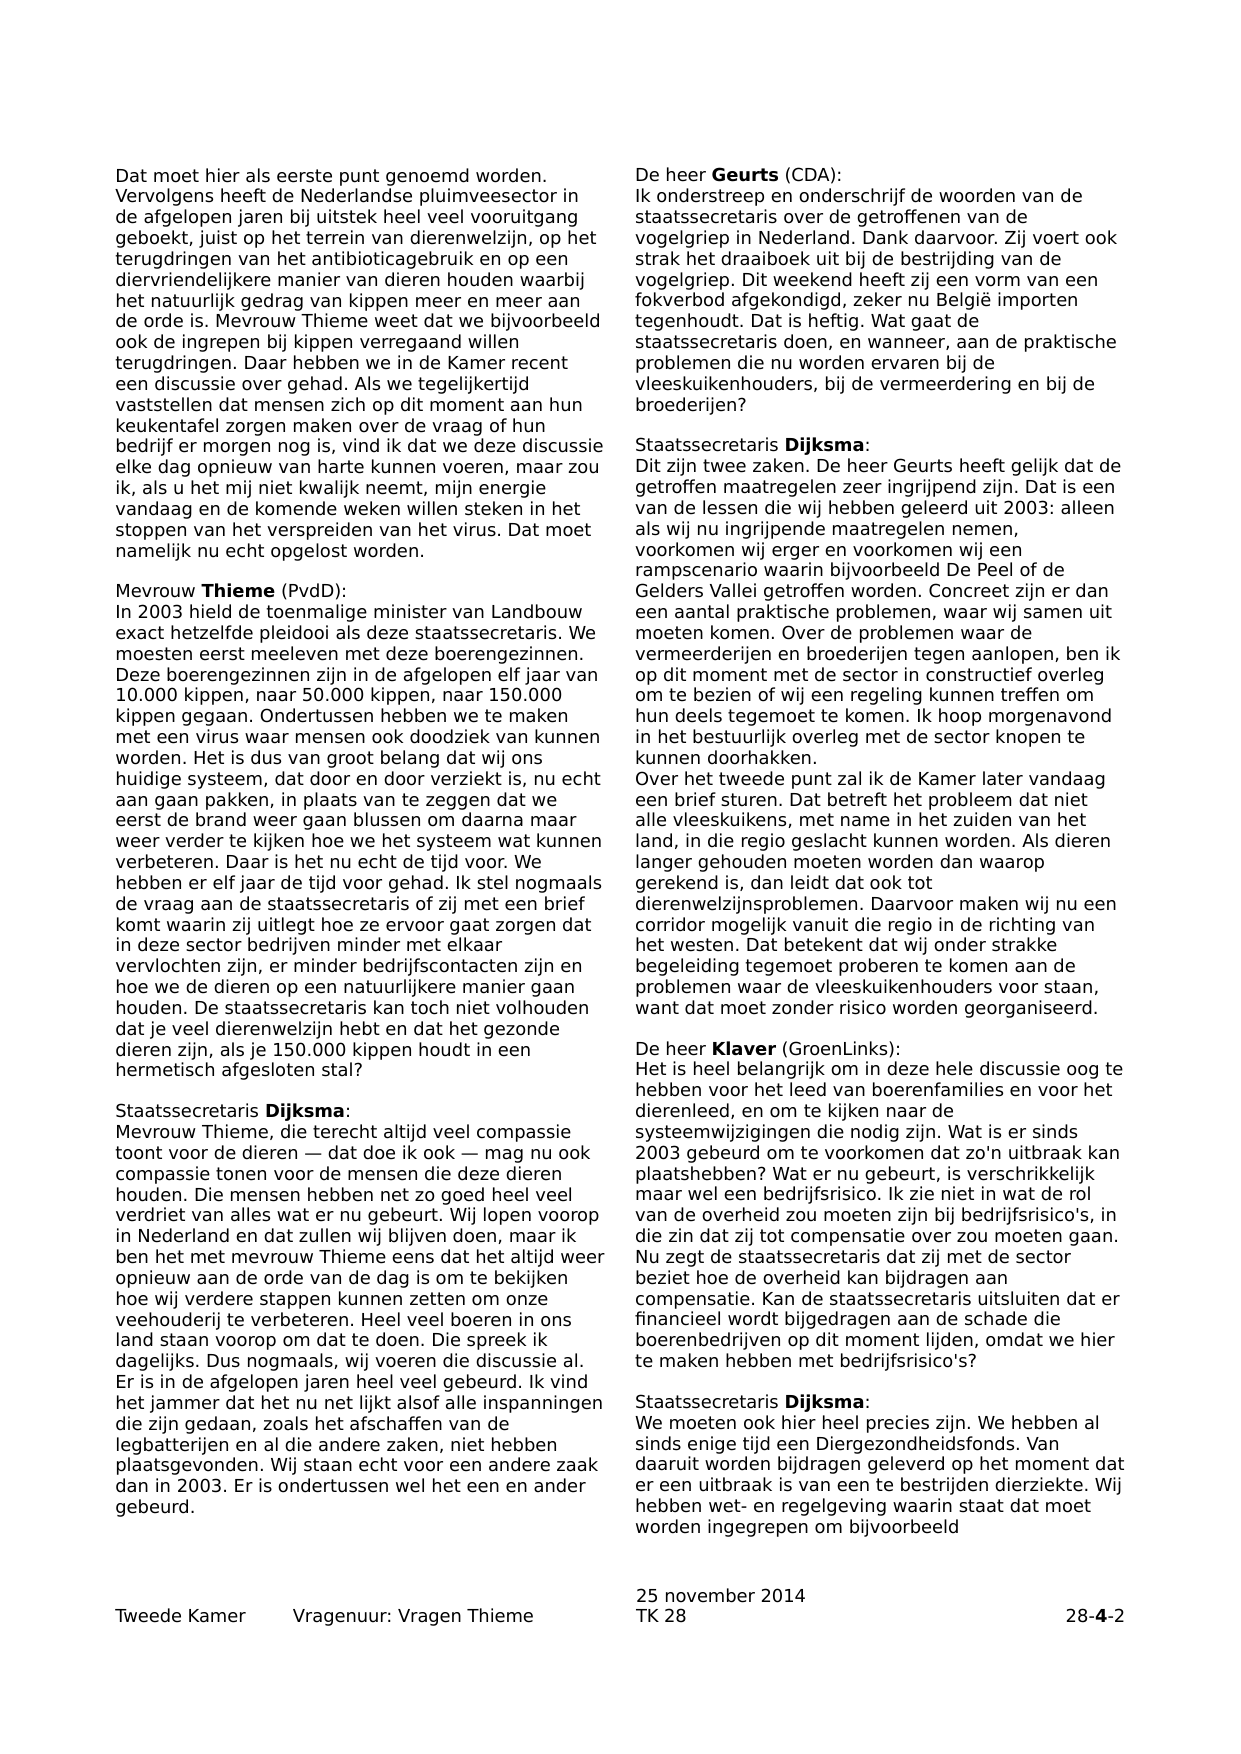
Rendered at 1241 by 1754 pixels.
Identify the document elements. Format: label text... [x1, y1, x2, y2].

text We moeten ook hier heel precies zijn. We hebben al sinds enige tijd een Diergezondheidsfonds. Van daaruit worden bijdragen geleverd op het moment dat er een uitbraak is van een te bestrijden dierziekte. Wij hebben wet- en regelgeving waarin staat dat moet worden ingegrepen om bijvoorbeeld [635, 1412, 1125, 1537]
text Staatssecretaris Dijksma: [635, 1392, 1125, 1412]
text Dit zijn twee zaken. De heer Geurts heeft gelijk dat de getroffen maatregelen zeer ingrijpend zijn. Dat is een van de lessen die wij hebben geleerd uit 2003: alleen als wij nu ingrijpende maatregelen nemen, voorkomen wij erger en voorkomen wij een rampscenario waarin bijvoorbeeld De Peel of de Gelders Vallei getroffen worden. Concreet zijn er dan een aantal praktische problemen, waar wij samen uit moeten komen. Over de problemen waar de vermeerderijen en broederijen tegen aanlopen, ben ik op dit moment met de sector in constructief overleg om te bezien of wij een regeling kunnen treffen om hun deels tegemoet te komen. Ik hoop morgenavond in het bestuurlijk overleg met de sector knopen te kunnen doorhakken. [635, 456, 1125, 768]
text De heer Klaver (GroenLinks): [635, 1038, 1125, 1059]
text Staatssecretaris Dijksma: [115, 1101, 605, 1122]
text In 2003 hield de toenmalige minister van Landbouw exact hetzelfde pleidooi als deze staatssecretaris. We moesten eerst meeleven met deze boerengezinnen. Deze boerengezinnen zijn in de afgelopen elf jaar van 10.000 kippen, naar 50.000 kippen, naar 150.000 kippen gegaan. Ondertussen hebben we te maken met een virus waar mensen ook doodziek van kunnen worden. Het is dus van groot belang dat wij ons huidige systeem, dat door en door verziekt is, nu echt aan gaan pakken, in plaats van te zeggen dat we eerst de brand weer gaan blussen om daarna maar weer verder te kijken hoe we het systeem wat kunnen verbeteren. Daar is het nu echt de tijd voor. We hebben er elf jaar de tijd voor gehad. Ik stel nogmaals de vraag aan de staatssecretaris of zij met een brief komt waarin zij uitlegt hoe ze ervoor gaat zorgen dat in deze sector bedrijven minder met elkaar vervlochten zijn, er minder bedrijfscontacten zijn en hoe we de dieren op een natuurlijkere manier gaan houden. De staatssecretaris kan toch niet volhouden dat je veel dierenwelzijn hebt en dat het gezonde dieren zijn, als je 150.000 kippen houdt in een hermetisch afgesloten stal? [115, 602, 605, 1081]
text Het is heel belangrijk om in deze hele discussie oog te hebben voor het leed van boerenfamilies en voor het dierenleed, en om te kijken naar de systeemwijzigingen die nodig zijn. Wat is er sinds 2003 gebeurd om te voorkomen dat zo'n uitbraak kan plaatshebben? Wat er nu gebeurt, is verschrikkelijk maar wel een bedrijfsrisico. Ik zie niet in wat de rol van de overheid zou moeten zijn bij bedrijfsrisico's, in die zin dat zij tot compensatie over zou moeten gaan. Nu zegt de staatssecretaris dat zij met de sector beziet hoe de overheid kan bijdragen aan compensatie. Kan de staatssecretaris uitsluiten dat er financieel wordt bijgedragen aan de schade die boerenbedrijven op dit moment lijden, omdat we hier te maken hebben met bedrijfsrisico's? [635, 1059, 1125, 1372]
text Over het tweede punt zal ik de Kamer later vandaag een brief sturen. Dat betreft het probleem dat niet alle vleeskuikens, met name in het zuiden van het land, in die regio geslacht kunnen worden. Als dieren langer gehouden moeten worden dan waarop gerekend is, dan leidt dat ook tot dierenwelzijnsproblemen. Daarvoor maken wij nu een corridor mogelijk vanuit die regio in de richting van het westen. Dat betekent dat wij onder strakke begeleiding tegemoet proberen te komen aan de problemen waar de vleeskuikenhouders voor staan, want dat moet zonder risico worden georganiseerd. [635, 768, 1125, 1018]
text Ik onderstreep en onderschrijf de woorden van de staatssecretaris over de getroffenen van de vogelgriep in Nederland. Dank daarvoor. Zij voert ook strak het draaiboek uit bij de bestrijding van de vogelgriep. Dit weekend heeft zij een vorm van een fokverbod afgekondigd, zeker nu België importen tegenhoudt. Dat is heftig. Wat gaat de staatssecretaris doen, en wanneer, aan de praktische problemen die nu worden ervaren bij de vleeskuikenhouders, bij de vermeerdering en bij de broederijen? [635, 186, 1125, 415]
text Dat moet hier als eerste punt genoemd worden. Vervolgens heeft de Nederlandse pluimveesector in de afgelopen jaren bij uitstek heel veel vooruitgang geboekt, juist op het terrein van dierenwelzijn, op het terugdringen van het antibioticagebruik en op een diervriendelijkere manier van dieren houden waarbij het natuurlijk gedrag van kippen meer en meer aan de orde is. Mevrouw Thieme weet dat we bijvoorbeeld ook de ingrepen bij kippen verregaand willen terugdringen. Daar hebben we in de Kamer recent een discussie over gehad. Als we tegelijkertijd vaststellen dat mensen zich op dit moment aan hun keukentafel zorgen maken over de vraag of hun bedrijf er morgen nog is, vind ik dat we deze discussie elke dag opnieuw van harte kunnen voeren, maar zou ik, als u het mij niet kwalijk neemt, mijn energie vandaag en de komende weken willen steken in het stoppen van het verspreiden van het virus. Dat moet namelijk nu echt opgelost worden. [115, 165, 605, 561]
text Mevrouw Thieme (PvdD): [115, 581, 605, 602]
text Staatssecretaris Dijksma: [635, 435, 1125, 456]
text Mevrouw Thieme, die terecht altijd veel compassie toont voor de dieren — dat doe ik ook — mag nu ook compassie tonen voor de mensen die deze dieren houden. Die mensen hebben net zo goed heel veel verdriet van alles wat er nu gebeurt. Wij lopen voorop in Nederland en dat zullen wij blijven doen, maar ik ben het met mevrouw Thieme eens dat het altijd weer opnieuw aan de orde van de dag is om te bekijken hoe wij verdere stappen kunnen zetten om onze veehouderij te verbeteren. Heel veel boeren in ons land staan voorop om dat te doen. Die spreek ik dagelijks. Dus nogmaals, wij voeren die discussie al. Er is in de afgelopen jaren heel veel gebeurd. Ik vind het jammer dat het nu net lijkt alsof alle inspanningen die zijn gedaan, zoals het afschaffen van de legbatterijen en al die andere zaken, niet hebben plaatsgevonden. Wij staan echt voor een andere zaak dan in 2003. Er is ondertussen wel het een en ander gebeurd. [115, 1122, 605, 1518]
text De heer Geurts (CDA): [635, 165, 1125, 186]
